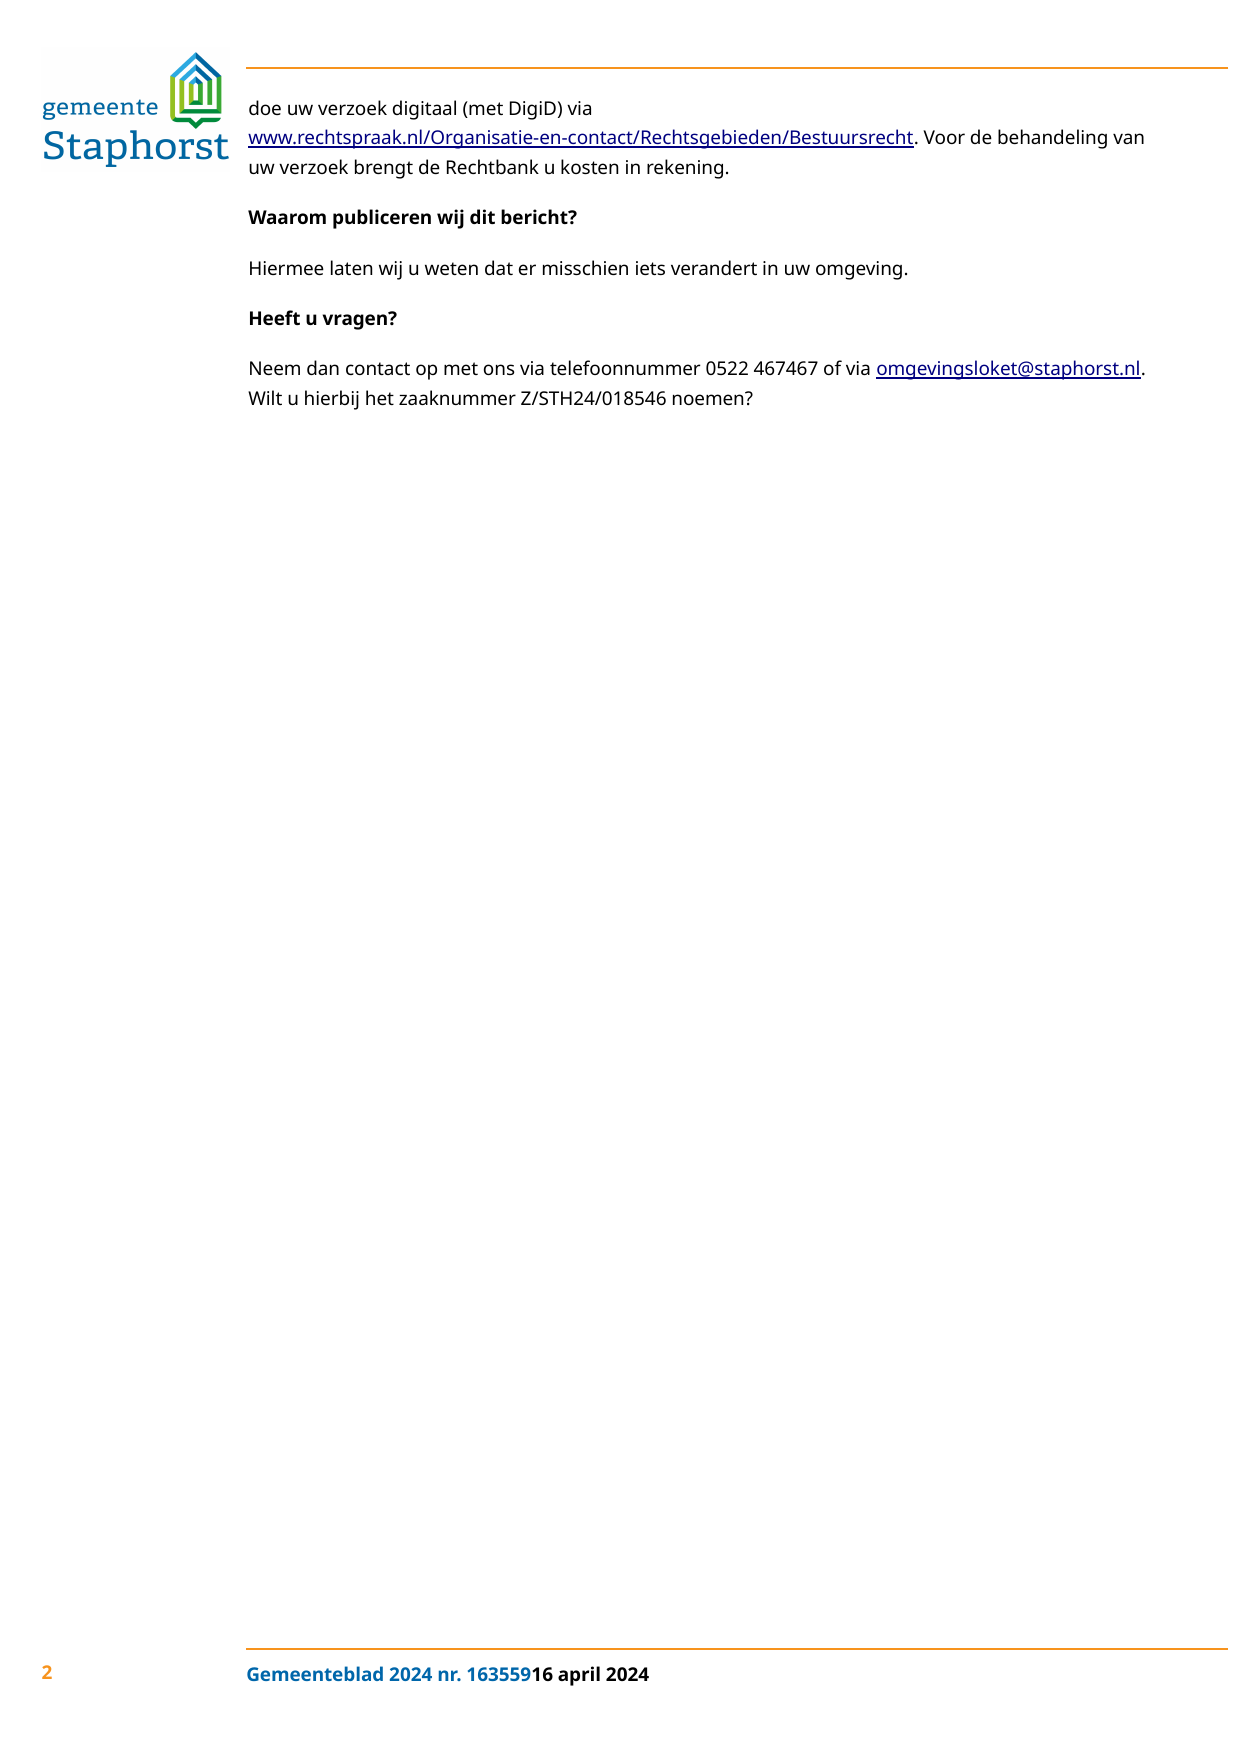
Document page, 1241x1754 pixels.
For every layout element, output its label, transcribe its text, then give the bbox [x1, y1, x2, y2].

text Hiermee laten wij u weten dat er misschien iets verandert in uw omgeving. [248, 255, 1152, 281]
text doe uw verzoek digitaal (met DigiD) via www.rechtspraak.nl/Organisatie-en-contact/Rechtsgebieden/Bestuursrecht. Voor de behandeling van uw verzoek brengt de Rechtbank u kosten in rekening. [248, 95, 1152, 180]
picture [41, 47, 231, 172]
text Waarom publiceren wij dit bericht? [248, 204, 1152, 230]
text Heeft u vragen? [248, 305, 1152, 331]
text Neem dan contact op met ons via telefoonnummer 0522 467467 of via omgevingsloket@staphorst.nl. Wilt u hierbij het zaaknummer Z/STH24/018546 noemen? [248, 356, 1152, 411]
